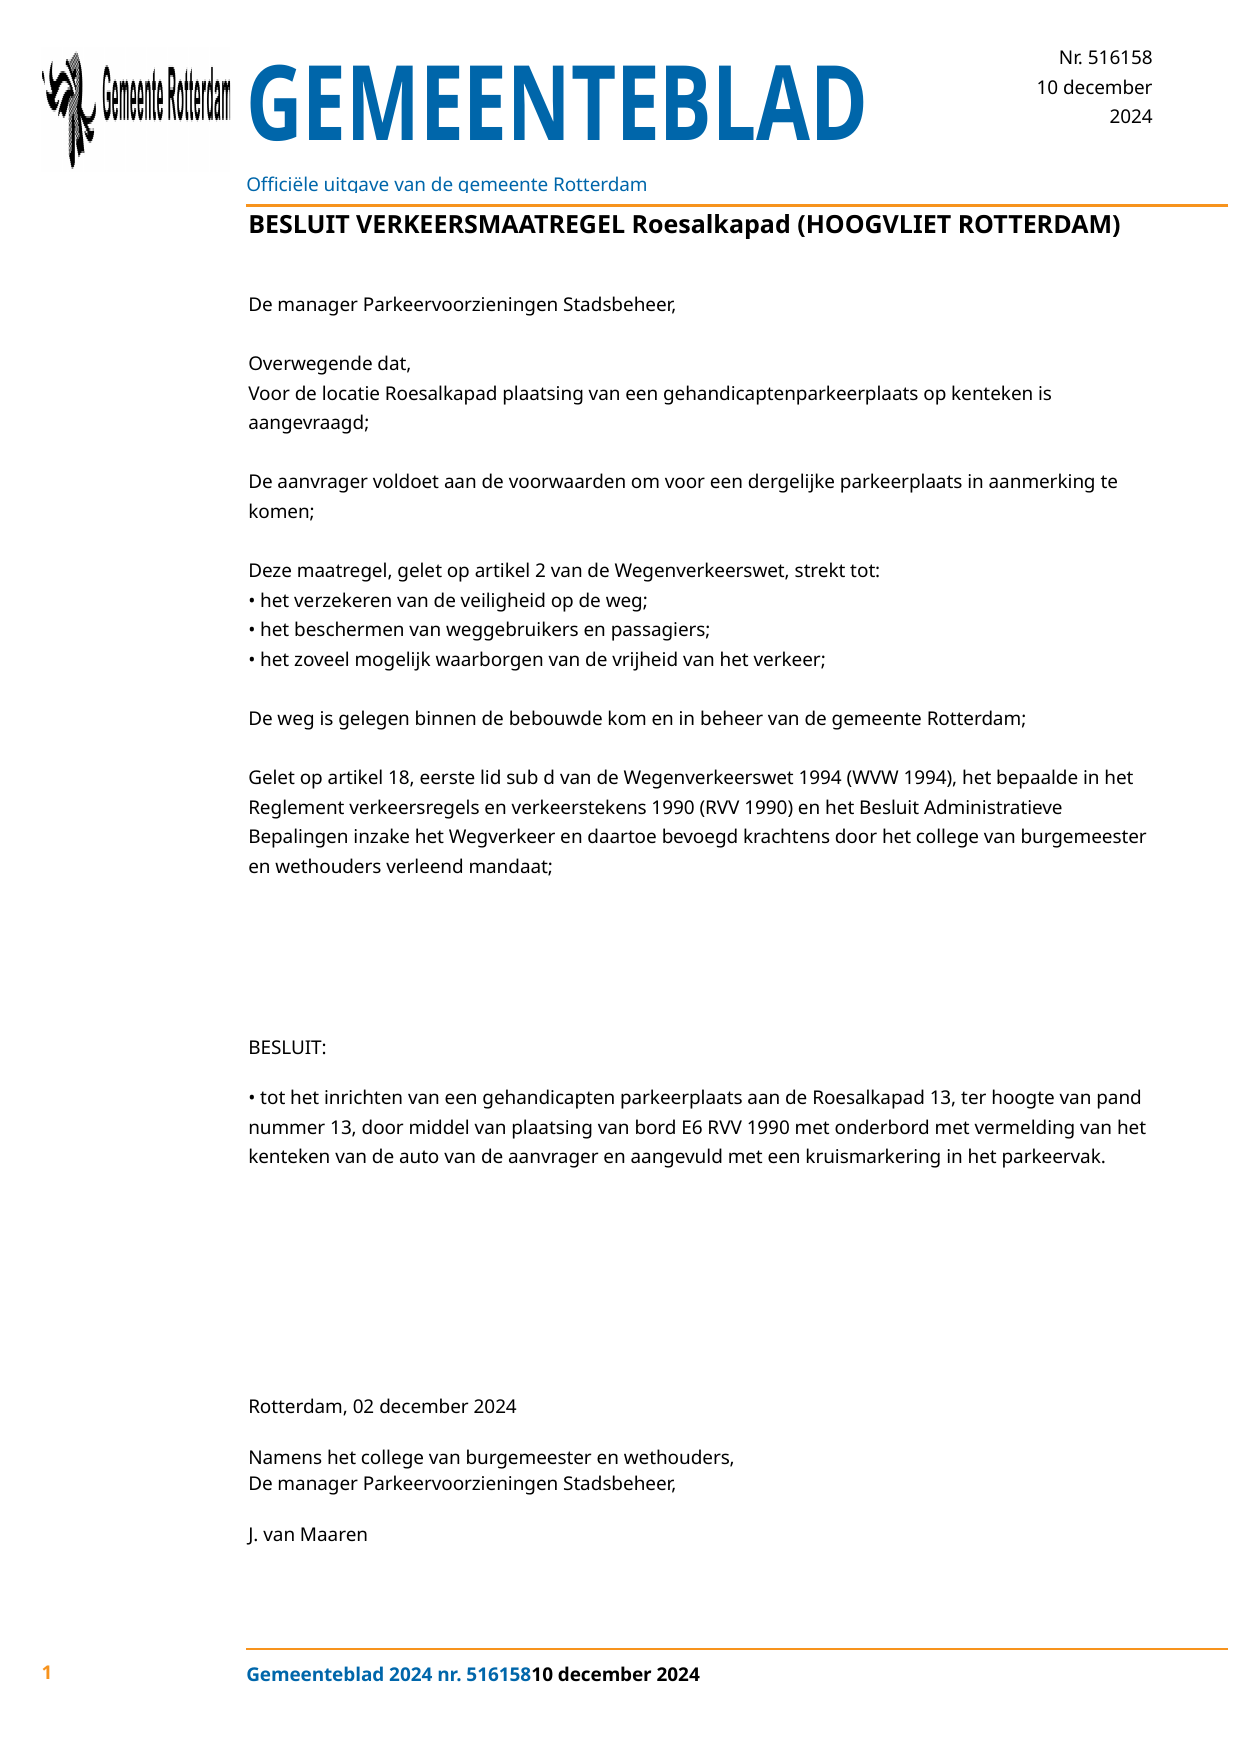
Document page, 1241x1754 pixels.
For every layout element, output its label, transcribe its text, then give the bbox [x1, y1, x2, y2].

text De weg is gelegen binnen de bebouwde kom en in beheer van de gemeente Rotterdam; [248, 705, 1152, 731]
text De manager Parkeervoorzieningen Stadsbeheer, [248, 291, 1152, 317]
text • het verzekeren van de veiligheid op de weg; [248, 587, 1152, 613]
text De aanvrager voldoet aan de voorwaarden om voor een dergelijke parkeerplaats in aanmerking te komen; [248, 468, 1152, 524]
text • tot het inrichten van een gehandicapten parkeerplaats aan de Roesalkapad 13, ter hoogte van pand nummer 13, door middel van plaatsing van bord E6 RVV 1990 met onderbord met vermelding van het kenteken van de auto van de aanvrager en aangevuld met een kruismarkering in het parkeervak. [248, 1084, 1152, 1169]
text BESLUIT: [248, 1034, 1152, 1060]
picture [41, 47, 231, 172]
text Namens het college van burgemeester en wethouders, [248, 1444, 1152, 1470]
text Overwegende dat, [248, 350, 1152, 376]
text • het zoveel mogelijk waarborgen van de vrijheid van het verkeer; [248, 646, 1152, 672]
text J. van Maaren [248, 1522, 1152, 1547]
text De manager Parkeervoorzieningen Stadsbeheer, [248, 1470, 1152, 1496]
text Voor de locatie Roesalkapad plaatsing van een gehandicaptenparkeerplaats op kenteken is aangevraagd; [248, 380, 1152, 435]
text Rotterdam, 02 december 2024 [248, 1393, 1152, 1419]
text Deze maatregel, gelet op artikel 2 van de Wegenverkeerswet, strekt tot: [248, 557, 1152, 583]
text • het beschermen van weggebruikers en passagiers; [248, 616, 1152, 642]
text BESLUIT VERKEERSMAATREGEL Roesalkapad (HOOGVLIET ROTTERDAM) [248, 207, 1152, 241]
text Gelet op artikel 18, eerste lid sub d van de Wegenverkeerswet 1994 (WVW 1994), het bepaalde in het Reglement verkeersregels en verkeerstekens 1990 (RVV 1990) en het Besluit Administratieve Bepalingen inzake het Wegverkeer en daartoe bevoegd krachtens door het college van burgemeester en wethouders verleend mandaat; [248, 764, 1152, 879]
